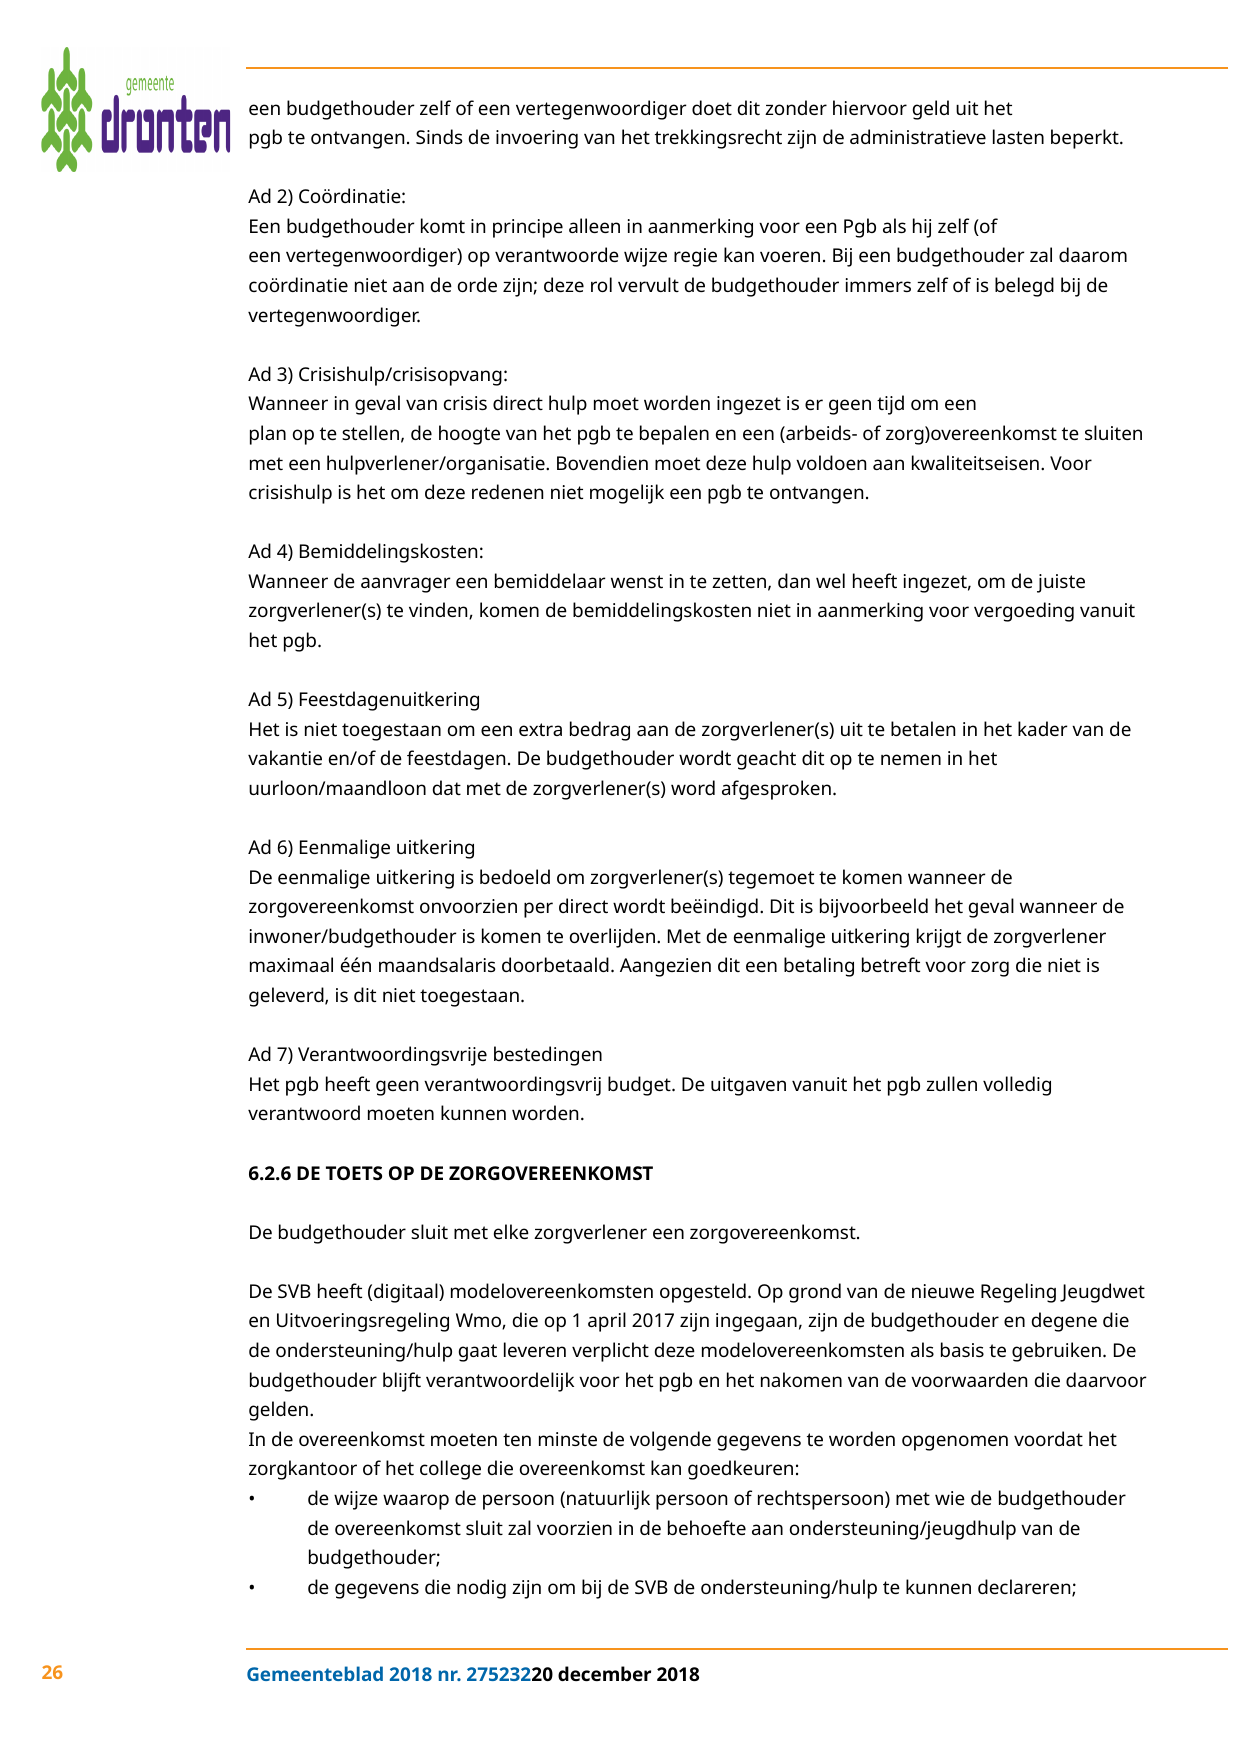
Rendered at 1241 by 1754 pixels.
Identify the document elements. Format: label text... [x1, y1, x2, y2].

text De SVB heeft (digitaal) modelovereenkomsten opgesteld. Op grond van de nieuwe Regeling Jeugdwet en Uitvoeringsregeling Wmo, die op 1 april 2017 zijn ingegaan, zijn de budgethouder en degene die de ondersteuning/hulp gaat leveren verplicht deze modelovereenkomsten als basis te gebruiken. De budgethouder blijft verantwoordelijk voor het pgb en het nakomen van de voorwaarden die daarvoor gelden. [248, 1278, 1152, 1422]
text Ad 7) Verantwoordingsvrije bestedingen [248, 1041, 1152, 1067]
text een vertegenwoordiger) op verantwoorde wijze regie kan voeren. Bij een budgethouder zal daarom coördinatie niet aan de orde zijn; deze rol vervult de budgethouder immers zelf of is belegd bij de vertegenwoordiger. [248, 243, 1152, 328]
list de gegevens die nodig zijn om bij de SVB de ondersteuning/hulp te kunnen declareren; [248, 1574, 1152, 1600]
text Wanneer in geval van crisis direct hulp moet worden ingezet is er geen tijd om een [248, 391, 1152, 416]
list de wijze waarop de persoon (natuurlijk persoon of rechtspersoon) met wie de budgethouder de overeenkomst sluit zal voorzien in de behoefte aan ondersteuning/jeugdhulp van de budgethouder; [248, 1485, 1152, 1570]
text De budgethouder sluit met elke zorgverlener een zorgovereenkomst. [248, 1219, 1152, 1245]
text Een budgethouder komt in principe alleen in aanmerking voor een Pgb als hij zelf (of [248, 213, 1152, 239]
text Het is niet toegestaan om een extra bedrag aan de zorgverlener(s) uit te betalen in het kader van de vakantie en/of de feestdagen. De budgethouder wordt geacht dit op te nemen in het uurloon/maandloon dat met de zorgverlener(s) word afgesproken. [248, 716, 1152, 801]
text 6.2.6 DE TOETS OP DE ZORGOVEREENKOMST [248, 1160, 1152, 1186]
text pgb te ontvangen. Sinds de invoering van het trekkingsrecht zijn de administratieve lasten beperkt. [248, 124, 1152, 150]
text een budgethouder zelf of een vertegenwoordiger doet dit zonder hiervoor geld uit het [248, 95, 1152, 121]
text plan op te stellen, de hoogte van het pgb te bepalen en een (arbeids- of zorg)overeenkomst te sluiten met een hulpverlener/organisatie. Bovendien moet deze hulp voldoen aan kwaliteitseisen. Voor crisishulp is het om deze redenen niet mogelijk een pgb te ontvangen. [248, 420, 1152, 505]
text Wanneer de aanvrager een bemiddelaar wenst in te zetten, dan wel heeft ingezet, om de juiste zorgverlener(s) te vinden, komen de bemiddelingskosten niet in aanmerking voor vergoeding vanuit het pgb. [248, 568, 1152, 653]
text Het pgb heeft geen verantwoordingsvrij budget. De uitgaven vanuit het pgb zullen volledig verantwoord moeten kunnen worden. [248, 1071, 1152, 1126]
text De eenmalige uitkering is bedoeld om zorgverlener(s) tegemoet te komen wanneer de zorgovereenkomst onvoorzien per direct wordt beëindigd. Dit is bijvoorbeeld het geval wanneer de inwoner/budgethouder is komen te overlijden. Met de eenmalige uitkering krijgt de zorgverlener maximaal één maandsalaris doorbetaald. Aangezien dit een betaling betreft voor zorg die niet is geleverd, is dit niet toegestaan. [248, 864, 1152, 1008]
text Ad 5) Feestdagenuitkering [248, 686, 1152, 712]
text Ad 3) Crisishulp/crisisopvang: [248, 361, 1152, 387]
text Ad 2) Coördinatie: [248, 183, 1152, 209]
text Ad 6) Eenmalige uitkering [248, 834, 1152, 860]
text In de overeenkomst moeten ten minste de volgende gegevens te worden opgenomen voordat het zorgkantoor of het college die overeenkomst kan goedkeuren: [248, 1426, 1152, 1481]
picture [41, 47, 231, 172]
text Ad 4) Bemiddelingskosten: [248, 538, 1152, 564]
